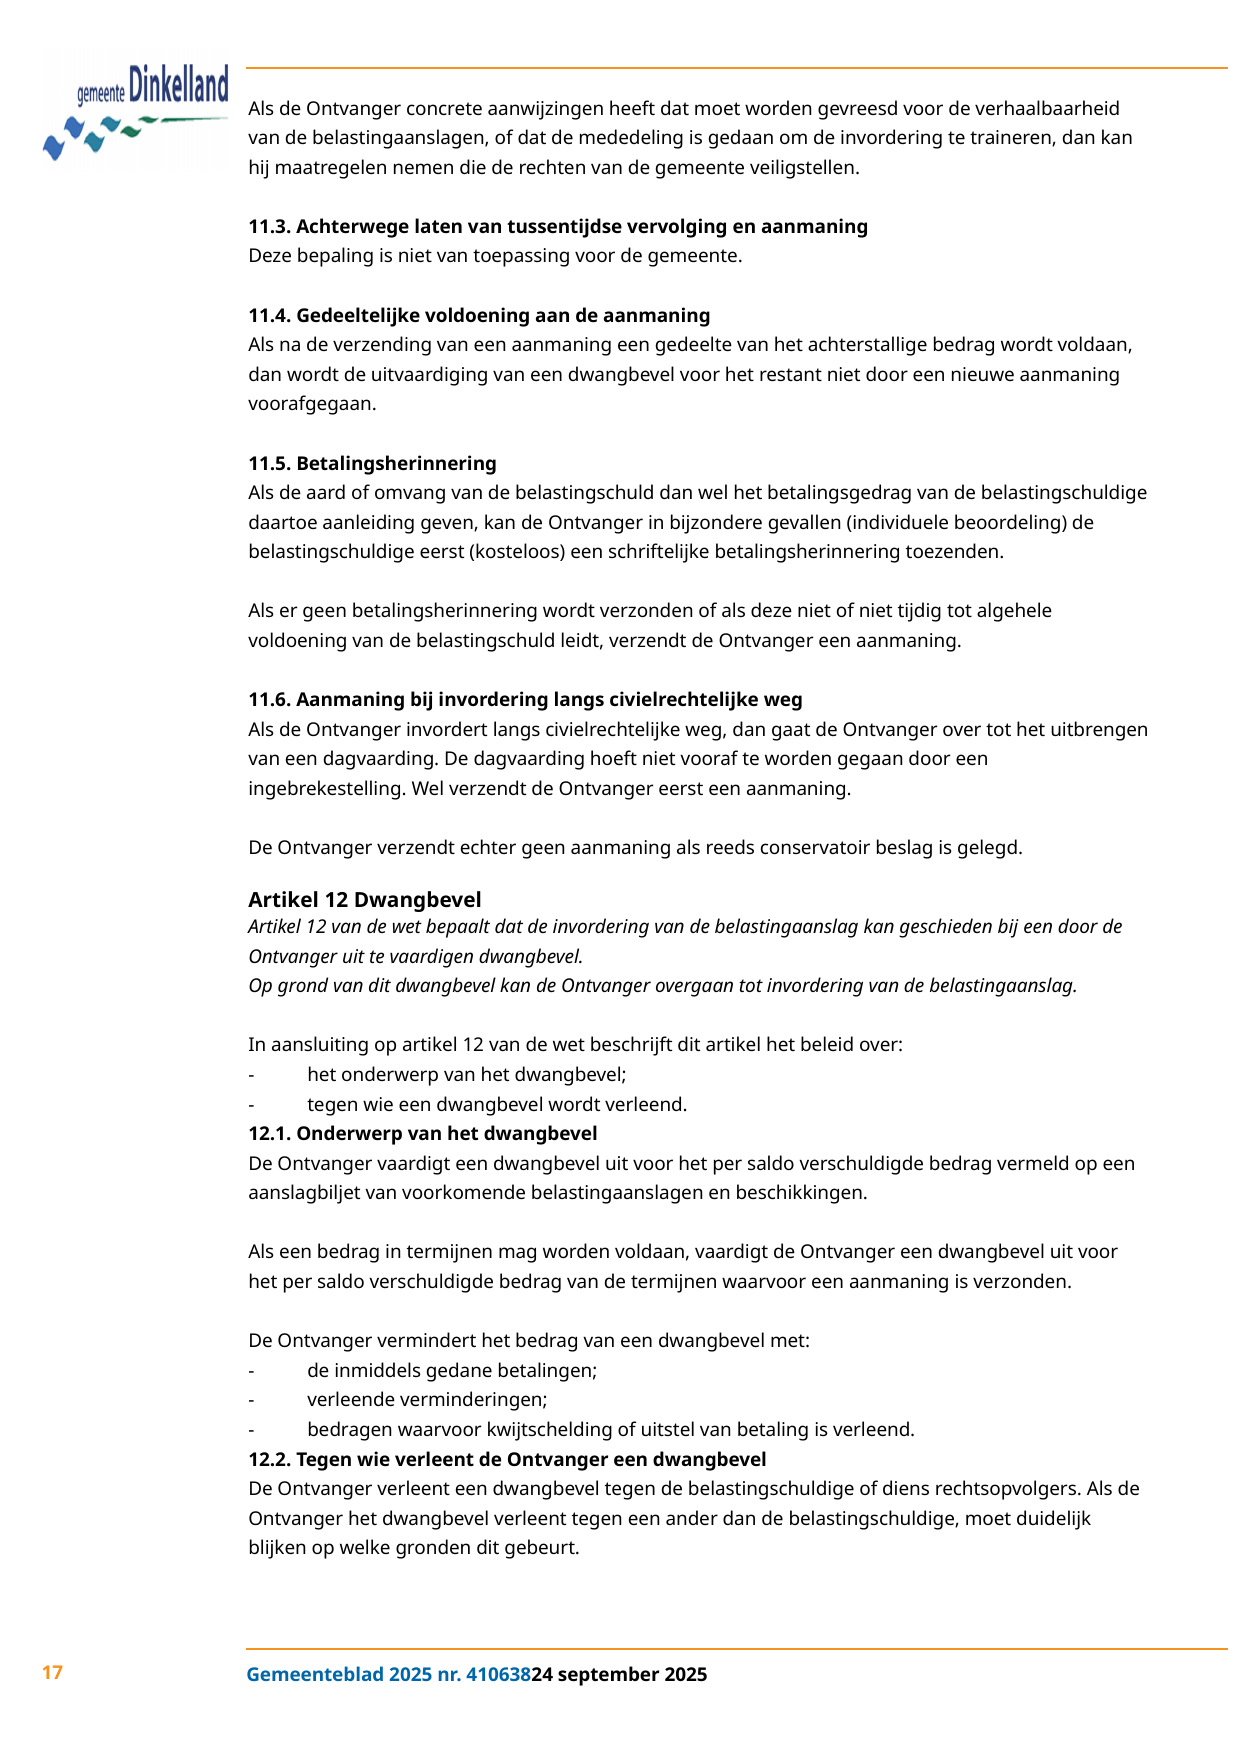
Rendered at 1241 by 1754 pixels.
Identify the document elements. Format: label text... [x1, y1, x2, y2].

text Deze bepaling is niet van toepassing voor de gemeente. [248, 243, 1152, 268]
text Artikel 12 van de wet bepaalt dat de invordering van de belastingaanslag kan geschieden bij een door de Ontvanger uit te vaardigen dwangbevel. [248, 913, 1152, 968]
text De Ontvanger vaardigt een dwangbevel uit voor het per saldo verschuldigde bedrag vermeld op een aanslagbiljet van voorkomende belastingaanslagen en beschikkingen. [248, 1150, 1152, 1205]
text Als de Ontvanger invordert langs civielrechtelijke weg, dan gaat de Ontvanger over tot het uitbrengen van een dagvaarding. De dagvaarding hoeft niet vooraf te worden gegaan door een ingebrekestelling. Wel verzendt de Ontvanger eerst een aanmaning. [248, 716, 1152, 801]
list bedragen waarvoor kwijtschelding of uitstel van betaling is verleend. [248, 1416, 1152, 1442]
text Artikel 12 Dwangbevel [248, 885, 1152, 913]
text Als na de verzending van een aanmaning een gedeelte van het achterstallige bedrag wordt voldaan, dan wordt de uitvaardiging van een dwangbevel voor het restant niet door een nieuwe aanmaning voorafgegaan. [248, 331, 1152, 416]
text 11.5. Betalingsherinnering [248, 450, 1152, 476]
text 11.6. Aanmaning bij invordering langs civielrechtelijke weg [248, 686, 1152, 712]
list het onderwerp van het dwangbevel; [248, 1061, 1152, 1087]
text Als de aard of omvang van de belastingschuld dan wel het betalingsgedrag van de belastingschuldige daartoe aanleiding geven, kan de Ontvanger in bijzondere gevallen (individuele beoordeling) de belastingschuldige eerst (kosteloos) een schriftelijke betalingsherinnering toezenden. [248, 479, 1152, 564]
list tegen wie een dwangbevel wordt verleend. [248, 1091, 1152, 1116]
list verleende verminderingen; [248, 1387, 1152, 1412]
text Als een bedrag in termijnen mag worden voldaan, vaardigt de Ontvanger een dwangbevel uit voor het per saldo verschuldigde bedrag van de termijnen waarvoor een aanmaning is verzonden. [248, 1239, 1152, 1294]
text Op grond van dit dwangbevel kan de Ontvanger overgaan tot invordering van de belastingaanslag. [248, 972, 1152, 998]
text De Ontvanger verzendt echter geen aanmaning als reeds conservatoir beslag is gelegd. [248, 834, 1152, 860]
text 12.2. Tegen wie verleent de Ontvanger een dwangbevel [248, 1446, 1152, 1471]
picture [41, 47, 231, 172]
text Als de Ontvanger concrete aanwijzingen heeft dat moet worden gevreesd voor de verhaalbaarheid van de belastingaanslagen, of dat de mededeling is gedaan om de invordering te traineren, dan kan hij maatregelen nemen die de rechten van de gemeente veiligstellen. [248, 95, 1152, 180]
text 12.1. Onderwerp van het dwangbevel [248, 1120, 1152, 1146]
text 11.3. Achterwege laten van tussentijdse vervolging en aanmaning [248, 213, 1152, 239]
text De Ontvanger vermindert het bedrag van een dwangbevel met: [248, 1327, 1152, 1353]
text In aansluiting op artikel 12 van de wet beschrijft dit artikel het beleid over: [248, 1032, 1152, 1057]
text De Ontvanger verleent een dwangbevel tegen de belastingschuldige of diens rechtsopvolgers. Als de Ontvanger het dwangbevel verleent tegen een ander dan de belastingschuldige, moet duidelijk blijken op welke gronden dit gebeurt. [248, 1475, 1152, 1560]
text Als er geen betalingsherinnering wordt verzonden of als deze niet of niet tijdig tot algehele voldoening van de belastingschuld leidt, verzendt de Ontvanger een aanmaning. [248, 598, 1152, 653]
text 11.4. Gedeeltelijke voldoening aan de aanmaning [248, 302, 1152, 328]
list de inmiddels gedane betalingen; [248, 1357, 1152, 1383]
